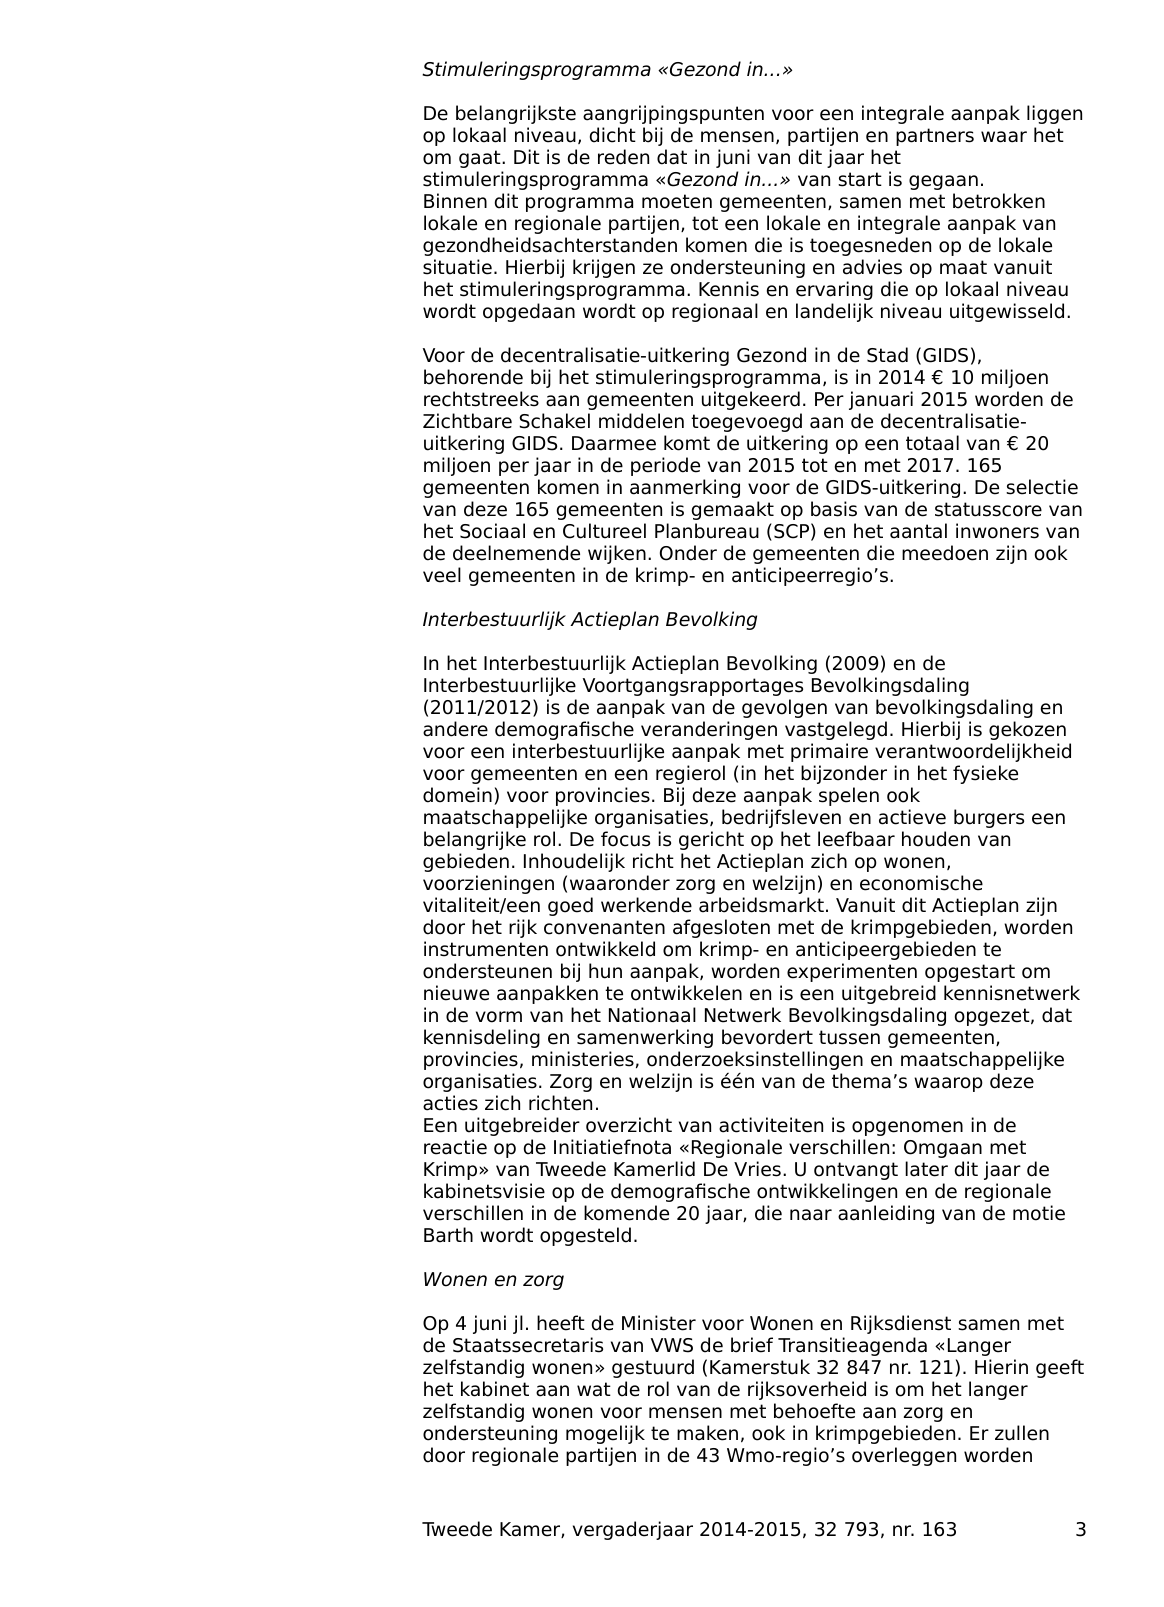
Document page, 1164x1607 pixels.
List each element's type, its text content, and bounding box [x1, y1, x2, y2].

subtitle Interbestuurlijk Actieplan Bevolking [422, 609, 1087, 631]
text Een uitgebreider overzicht van activiteiten is opgenomen in de reactie op de Initiatiefnota «Regionale verschillen: Omgaan met Krimp» van Tweede Kamerlid De Vries. U ontvangt later dit jaar de kabinetsvisie op de demografische ontwikkelingen en de regionale verschillen in de komende 20 jaar, die naar aanleiding van de motie Barth wordt opgesteld. [422, 1115, 1087, 1247]
text Voor de decentralisatie-uitkering Gezond in de Stad (GIDS), behorende bij het stimuleringsprogramma, is in 2014 € 10 miljoen rechtstreeks aan gemeenten uitgekeerd. Per januari 2015 worden de Zichtbare Schakel middelen toegevoegd aan de decentralisatie-uitkering GIDS. Daarmee komt de uitkering op een totaal van € 20 miljoen per jaar in de periode van 2015 tot en met 2017. 165 gemeenten komen in aanmerking voor de GIDS-uitkering. De selectie van deze 165 gemeenten is gemaakt op basis van de statusscore van het Sociaal en Cultureel Planbureau (SCP) en het aantal inwoners van de deelnemende wijken. Onder de gemeenten die meedoen zijn ook veel gemeenten in de krimp- en anticipeerregio’s. [422, 345, 1087, 587]
text Binnen dit programma moeten gemeenten, samen met betrokken lokale en regionale partijen, tot een lokale en integrale aanpak van gezondheidsachterstanden komen die is toegesneden op de lokale situatie. Hierbij krijgen ze ondersteuning en advies op maat vanuit het stimuleringsprogramma. Kennis en ervaring die op lokaal niveau wordt opgedaan wordt op regionaal en landelijk niveau uitgewisseld. [422, 191, 1087, 323]
text In het Interbestuurlijk Actieplan Bevolking (2009) en de Interbestuurlijke Voortgangsrapportages Bevolkingsdaling (2011/2012) is de aanpak van de gevolgen van bevolkingsdaling en andere demografische veranderingen vastgelegd. Hierbij is gekozen voor een interbestuurlijke aanpak met primaire verantwoordelijkheid voor gemeenten en een regierol (in het bijzonder in het fysieke domein) voor provincies. Bij deze aanpak spelen ook maatschappelijke organisaties, bedrijfsleven en actieve burgers een belangrijke rol. De focus is gericht op het leefbaar houden van gebieden. Inhoudelijk richt het Actieplan zich op wonen, voorzieningen (waaronder zorg en welzijn) en economische vitaliteit/een goed werkende arbeidsmarkt. Vanuit dit Actieplan zijn door het rijk convenanten afgesloten met de krimpgebieden, worden instrumenten ontwikkeld om krimp- en anticipeergebieden te ondersteunen bij hun aanpak, worden experimenten opgestart om nieuwe aanpakken te ontwikkelen en is een uitgebreid kennisnetwerk in de vorm van het Nationaal Netwerk Bevolkingsdaling opgezet, dat kennisdeling en samenwerking bevordert tussen gemeenten, provincies, ministeries, onderzoeksinstellingen en maatschappelijke organisaties. Zorg en welzijn is één van de thema’s waarop deze acties zich richten. [422, 653, 1087, 1115]
subtitle Stimuleringsprogramma «Gezond in...» [422, 59, 1087, 81]
text Op 4 juni jl. heeft de Minister voor Wonen en Rijksdienst samen met de Staatssecretaris van VWS de brief Transitieagenda «Langer zelfstandig wonen» gestuurd (Kamerstuk 32 847 nr. 121). Hierin geeft het kabinet aan wat de rol van de rijksoverheid is om het langer zelfstandig wonen voor mensen met behoefte aan zorg en ondersteuning mogelijk te maken, ook in krimpgebieden. Er zullen door regionale partijen in de 43 Wmo-regio’s overleggen worden [422, 1313, 1087, 1467]
subtitle Wonen en zorg [422, 1269, 1087, 1291]
text De belangrijkste aangrijpingspunten voor een integrale aanpak liggen op lokaal niveau, dicht bij de mensen, partijen en partners waar het om gaat. Dit is de reden dat in juni van dit jaar het stimuleringsprogramma «Gezond in...» van start is gegaan. [422, 103, 1087, 191]
